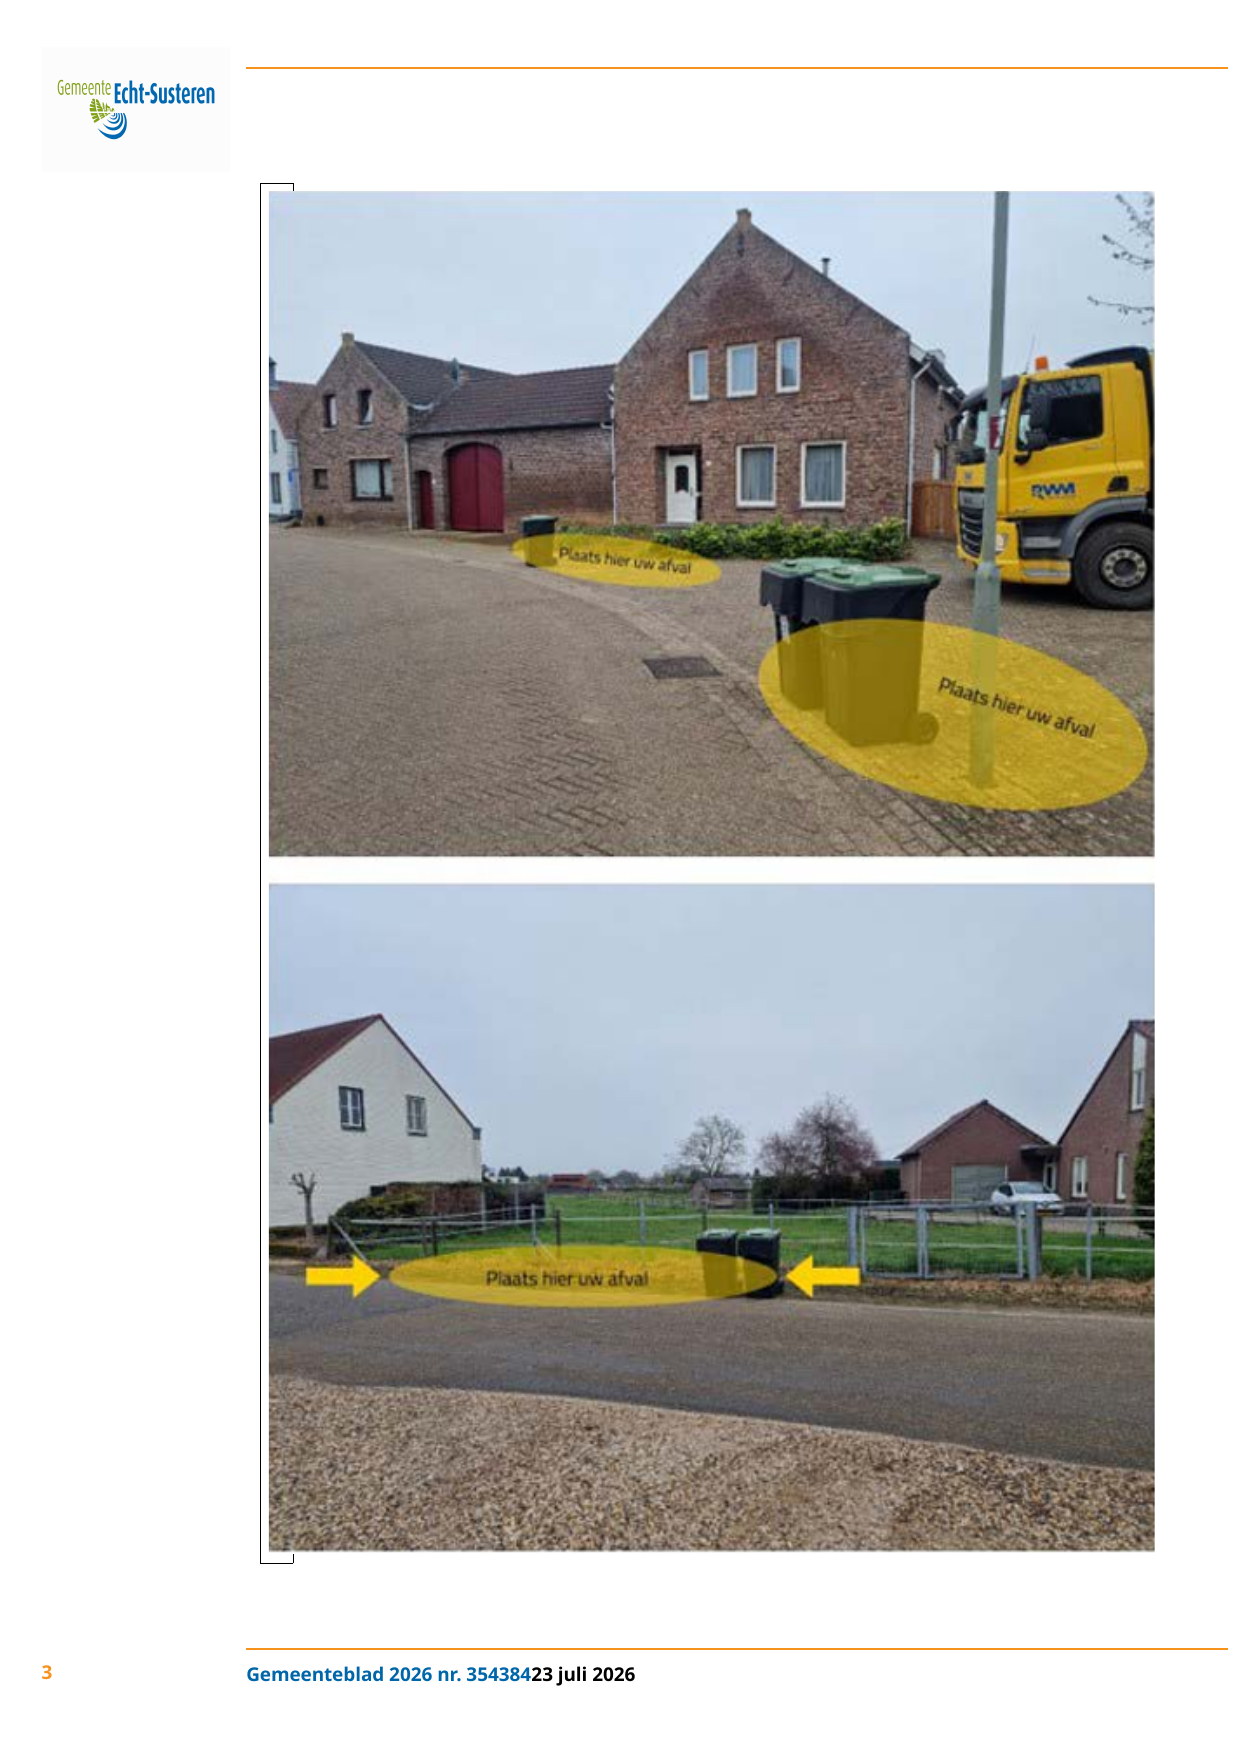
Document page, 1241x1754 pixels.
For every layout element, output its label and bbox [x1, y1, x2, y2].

picture [268, 191, 1155, 1554]
picture [41, 47, 231, 172]
